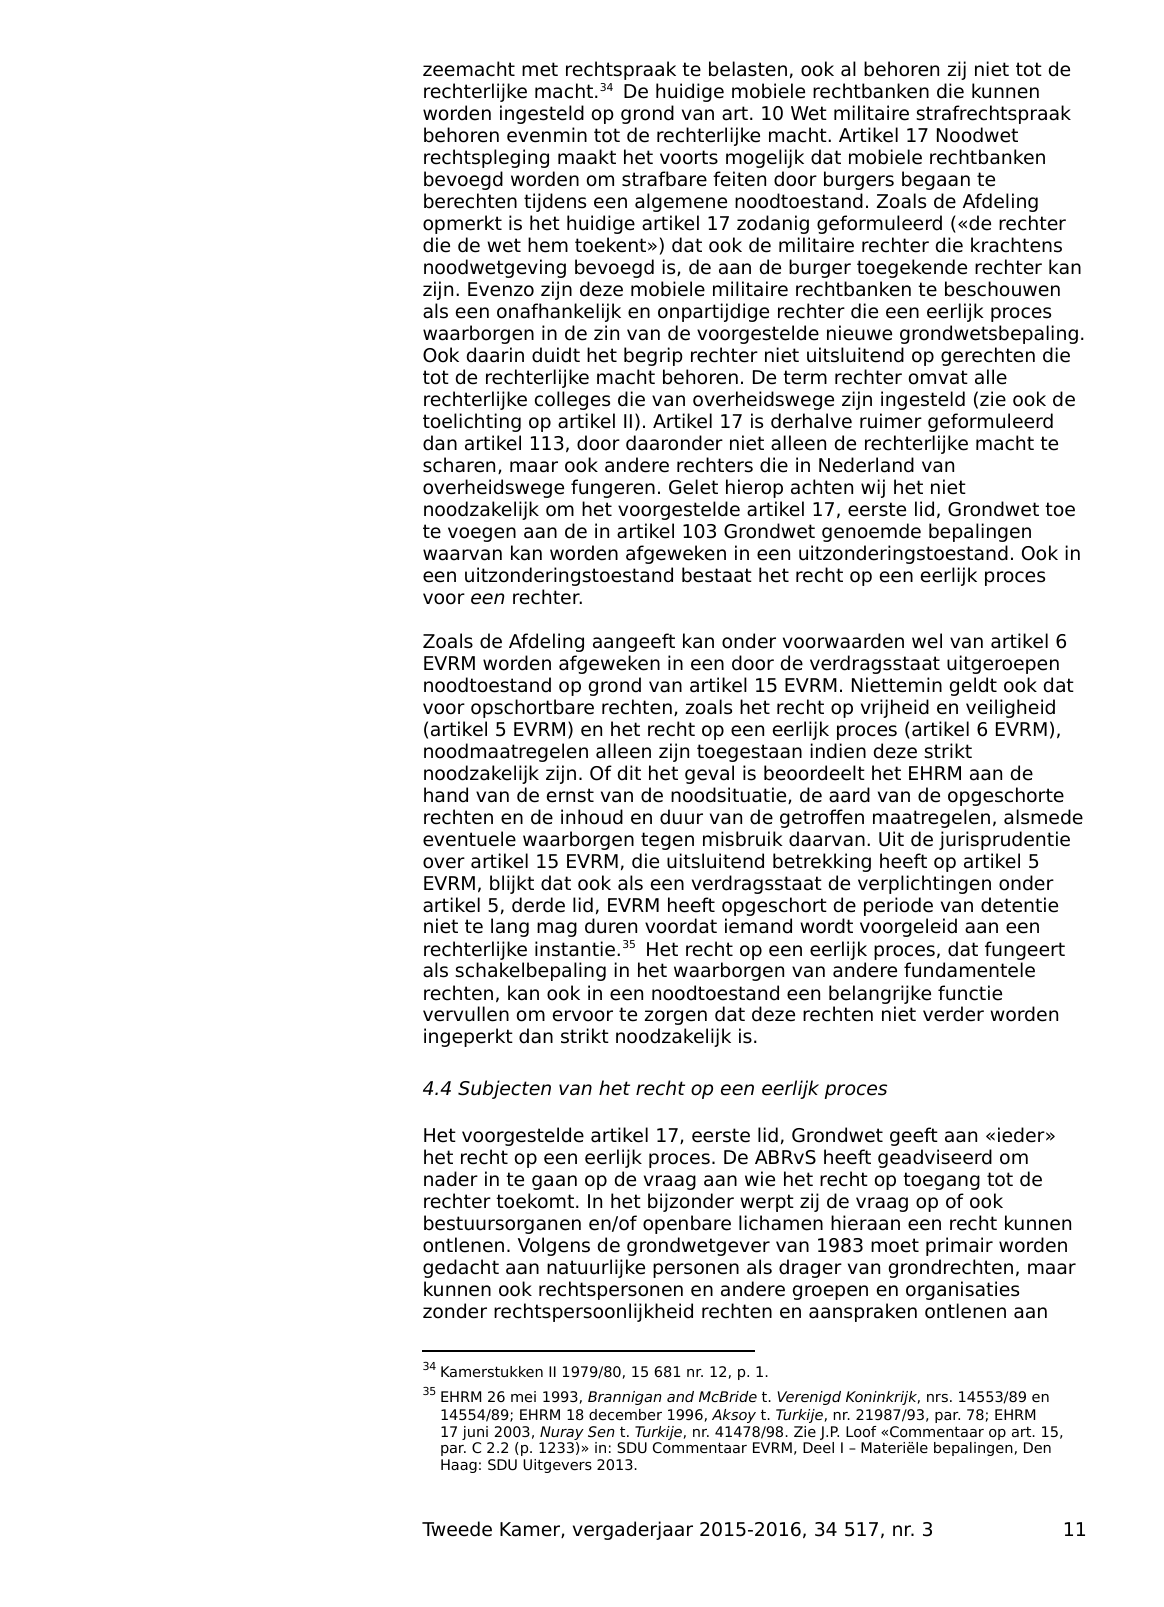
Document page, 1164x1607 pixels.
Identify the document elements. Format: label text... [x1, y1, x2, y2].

text zeemacht met rechtspraak te belasten, ook al behoren zij niet tot de rechterlijke macht. De huidige mobiele rechtbanken die kunnen worden ingesteld op grond van art. 10 Wet militaire strafrechtspraak behoren evenmin tot de rechterlijke macht. Artikel 17 Noodwet rechtspleging maakt het voorts mogelijk dat mobiele rechtbanken bevoegd worden om strafbare feiten door burgers begaan te berechten tijdens een algemene noodtoestand. Zoals de Afdeling opmerkt is het huidige artikel 17 zodanig geformuleerd («de rechter die de wet hem toekent») dat ook de militaire rechter die krachtens noodwetgeving bevoegd is, de aan de burger toegekende rechter kan zijn. Evenzo zijn deze mobiele militaire rechtbanken te beschouwen als een onafhankelijk en onpartijdige rechter die een eerlijk proces waarborgen in de zin van de voorgestelde nieuwe grondwetsbepaling. Ook daarin duidt het begrip rechter niet uitsluitend op gerechten die tot de rechterlijke macht behoren. De term rechter omvat alle rechterlijke colleges die van overheidswege zijn ingesteld (zie ook de toelichting op artikel II). Artikel 17 is derhalve ruimer geformuleerd dan artikel 113, door daaronder niet alleen de rechterlijke macht te scharen, maar ook andere rechters die in Nederland van overheidswege fungeren. Gelet hierop achten wij het niet noodzakelijk om het voorgestelde artikel 17, eerste lid, Grondwet toe te voegen aan de in artikel 103 Grondwet genoemde bepalingen waarvan kan worden afgeweken in een uitzonderingstoestand. Ook in een uitzonderingstoestand bestaat het recht op een eerlijk proces voor een rechter. [422, 59, 1087, 608]
text Het voorgestelde artikel 17, eerste lid, Grondwet geeft aan «ieder» het recht op een eerlijk proces. De ABRvS heeft geadviseerd om nader in te gaan op de vraag aan wie het recht op toegang tot de rechter toekomt. In het bijzonder werpt zij de vraag op of ook bestuursorganen en/of openbare lichamen hieraan een recht kunnen ontlenen. Volgens de grondwetgever van 1983 moet primair worden gedacht aan natuurlijke personen als drager van grondrechten, maar kunnen ook rechtspersonen en andere groepen en organisaties zonder rechtspersoonlijkheid rechten en aanspraken ontlenen aan [422, 1125, 1087, 1323]
text Kamerstukken II 1979/80, 15 681 nr. 12, p. 1. [422, 1360, 1087, 1382]
text Zoals de Afdeling aangeeft kan onder voorwaarden wel van artikel 6 EVRM worden afgeweken in een door de verdragsstaat uitgeroepen noodtoestand op grond van artikel 15 EVRM. Niettemin geldt ook dat voor opschortbare rechten, zoals het recht op vrijheid en veiligheid (artikel 5 EVRM) en het recht op een eerlijk proces (artikel 6 EVRM), noodmaatregelen alleen zijn toegestaan indien deze strikt noodzakelijk zijn. Of dit het geval is beoordeelt het EHRM aan de hand van de ernst van de noodsituatie, de aard van de opgeschorte rechten en de inhoud en duur van de getroffen maatregelen, alsmede eventuele waarborgen tegen misbruik daarvan. Uit de jurisprudentie over artikel 15 EVRM, die uitsluitend betrekking heeft op artikel 5 EVRM, blijkt dat ook als een verdragsstaat de verplichtingen onder artikel 5, derde lid, EVRM heeft opgeschort de periode van detentie niet te lang mag duren voordat iemand wordt voorgeleid aan een rechterlijke instantie. Het recht op een eerlijk proces, dat fungeert als schakelbepaling in het waarborgen van andere fundamentele rechten, kan ook in een noodtoestand een belangrijke functie vervullen om ervoor te zorgen dat deze rechten niet verder worden ingeperkt dan strikt noodzakelijk is. [422, 631, 1087, 1048]
text EHRM 26 mei 1993, Brannigan and McBride t. Verenigd Koninkrijk, nrs. 14553/89 en 14554/89; EHRM 18 december 1996, Aksoy t. Turkije, nr. 21987/93, par. 78; EHRM 17 juni 2003, Nuray Sen t. Turkije, nr. 41478/98. Zie J.P. Loof «Commentaar op art. 15, par. C 2.2 (p. 1233)» in: SDU Commentaar EVRM, Deel I – Materiële bepalingen, Den Haag: SDU Uitgevers 2013. [422, 1385, 1087, 1474]
subtitle 4.4 Subjecten van het recht op een eerlijk proces [422, 1078, 1087, 1100]
